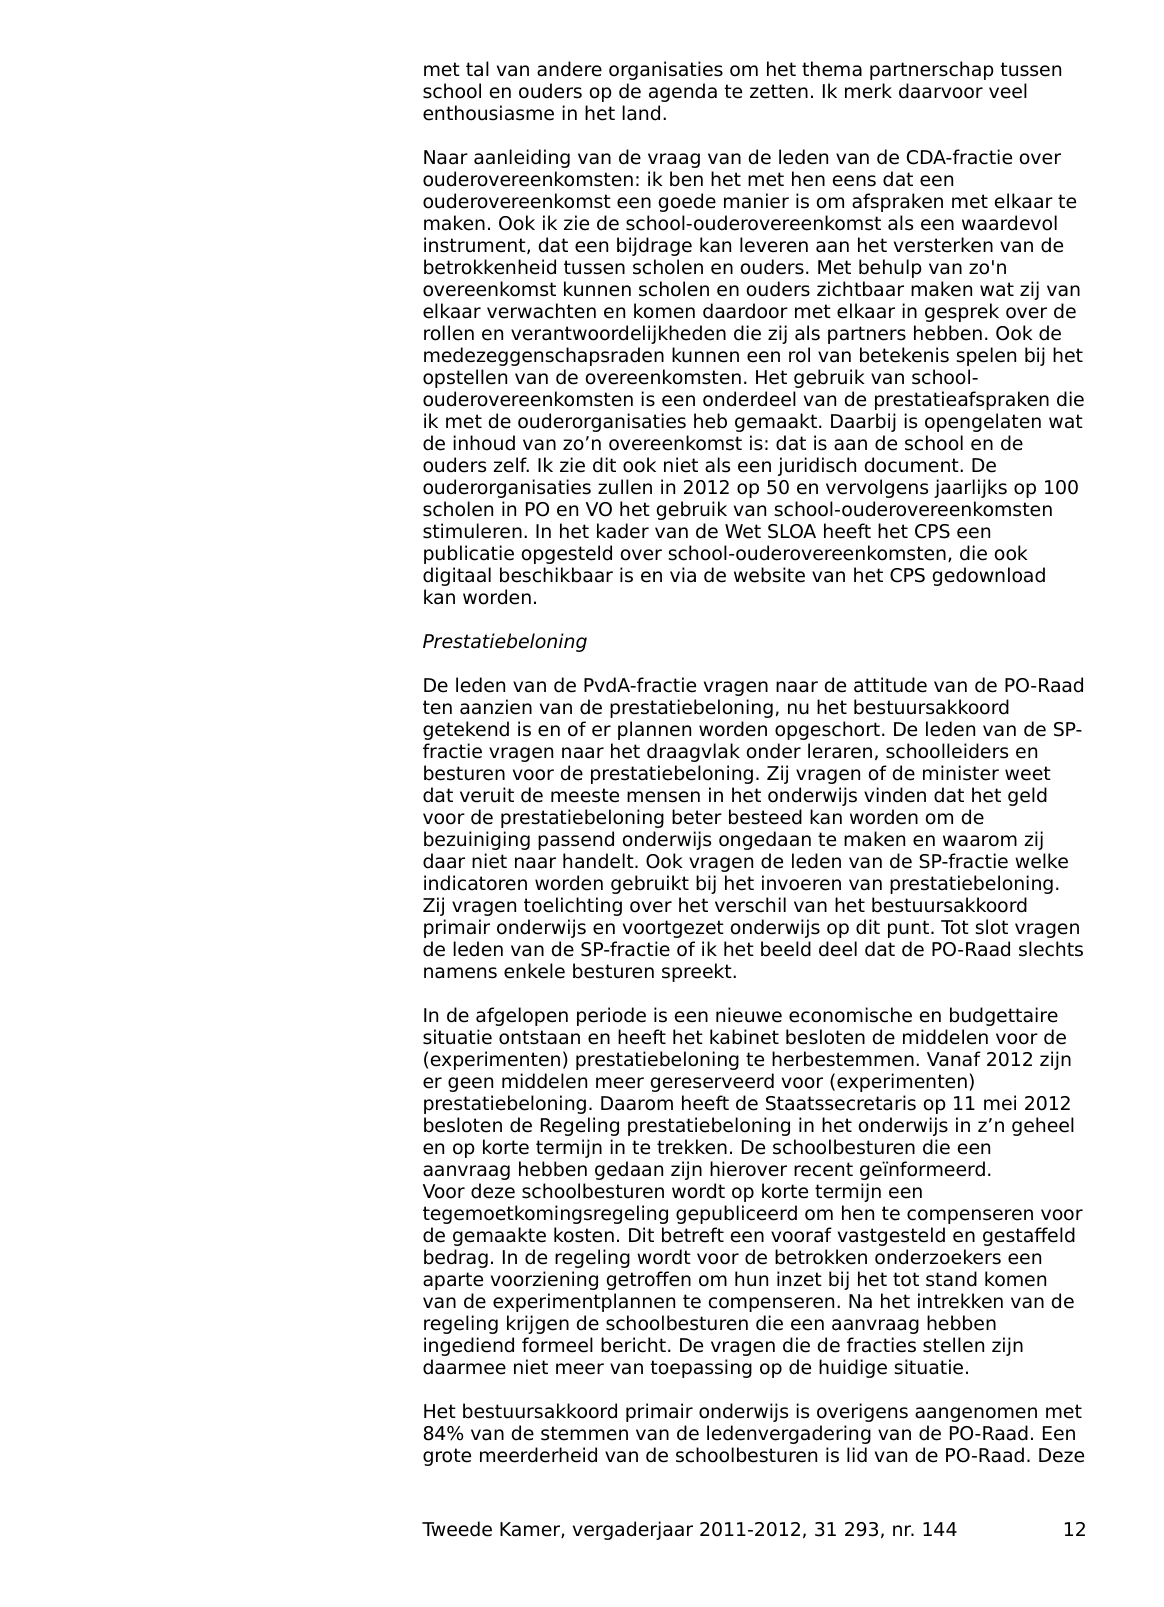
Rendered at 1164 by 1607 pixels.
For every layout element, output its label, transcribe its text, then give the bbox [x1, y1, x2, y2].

text met tal van andere organisaties om het thema partnerschap tussen school en ouders op de agenda te zetten. Ik merk daarvoor veel enthousiasme in het land. [422, 59, 1087, 125]
text Naar aanleiding van de vraag van de leden van de CDA-fractie over ouderovereenkomsten: ik ben het met hen eens dat een ouderovereenkomst een goede manier is om afspraken met elkaar te maken. Ook ik zie de school-ouderovereenkomst als een waardevol instrument, dat een bijdrage kan leveren aan het versterken van de betrokkenheid tussen scholen en ouders. Met behulp van zo'n overeenkomst kunnen scholen en ouders zichtbaar maken wat zij van elkaar verwachten en komen daardoor met elkaar in gesprek over de rollen en verantwoordelijkheden die zij als partners hebben. Ook de medezeggenschapsraden kunnen een rol van betekenis spelen bij het opstellen van de overeenkomsten. Het gebruik van school-ouderovereenkomsten is een onderdeel van de prestatieafspraken die ik met de ouderorganisaties heb gemaakt. Daarbij is opengelaten wat de inhoud van zo’n overeenkomst is: dat is aan de school en de ouders zelf. Ik zie dit ook niet als een juridisch document. De ouderorganisaties zullen in 2012 op 50 en vervolgens jaarlijks op 100 scholen in PO en VO het gebruik van school-ouderovereenkomsten stimuleren. In het kader van de Wet SLOA heeft het CPS een publicatie opgesteld over school-ouderovereenkomsten, die ook digitaal beschikbaar is en via de website van het CPS gedownload kan worden. [422, 147, 1087, 609]
text In de afgelopen periode is een nieuwe economische en budgettaire situatie ontstaan en heeft het kabinet besloten de middelen voor de (experimenten) prestatiebeloning te herbestemmen. Vanaf 2012 zijn er geen middelen meer gereserveerd voor (experimenten) prestatiebeloning. Daarom heeft de Staatssecretaris op 11 mei 2012 besloten de Regeling prestatiebeloning in het onderwijs in z’n geheel en op korte termijn in te trekken. De schoolbesturen die een aanvraag hebben gedaan zijn hierover recent geïnformeerd. [422, 1005, 1087, 1181]
text De leden van de PvdA-fractie vragen naar de attitude van de PO-Raad ten aanzien van de prestatiebeloning, nu het bestuursakkoord getekend is en of er plannen worden opgeschort. De leden van de SP-fractie vragen naar het draagvlak onder leraren, schoolleiders en besturen voor de prestatiebeloning. Zij vragen of de minister weet dat veruit de meeste mensen in het onderwijs vinden dat het geld voor de prestatiebeloning beter besteed kan worden om de bezuiniging passend onderwijs ongedaan te maken en waarom zij daar niet naar handelt. Ook vragen de leden van de SP-fractie welke indicatoren worden gebruikt bij het invoeren van prestatiebeloning. Zij vragen toelichting over het verschil van het bestuursakkoord primair onderwijs en voortgezet onderwijs op dit punt. Tot slot vragen de leden van de SP-fractie of ik het beeld deel dat de PO-Raad slechts namens enkele besturen spreekt. [422, 675, 1087, 983]
subtitle Prestatiebeloning [422, 631, 1087, 653]
text Het bestuursakkoord primair onderwijs is overigens aangenomen met 84% van de stemmen van de ledenvergadering van de PO-Raad. Een grote meerderheid van de schoolbesturen is lid van de PO-Raad. Deze [422, 1401, 1087, 1467]
text Voor deze schoolbesturen wordt op korte termijn een tegemoetkomingsregeling gepubliceerd om hen te compenseren voor de gemaakte kosten. Dit betreft een vooraf vastgesteld en gestaffeld bedrag. In de regeling wordt voor de betrokken onderzoekers een aparte voorziening getroffen om hun inzet bij het tot stand komen van de experimentplannen te compenseren. Na het intrekken van de regeling krijgen de schoolbesturen die een aanvraag hebben ingediend formeel bericht. De vragen die de fracties stellen zijn daarmee niet meer van toepassing op de huidige situatie. [422, 1181, 1087, 1379]
